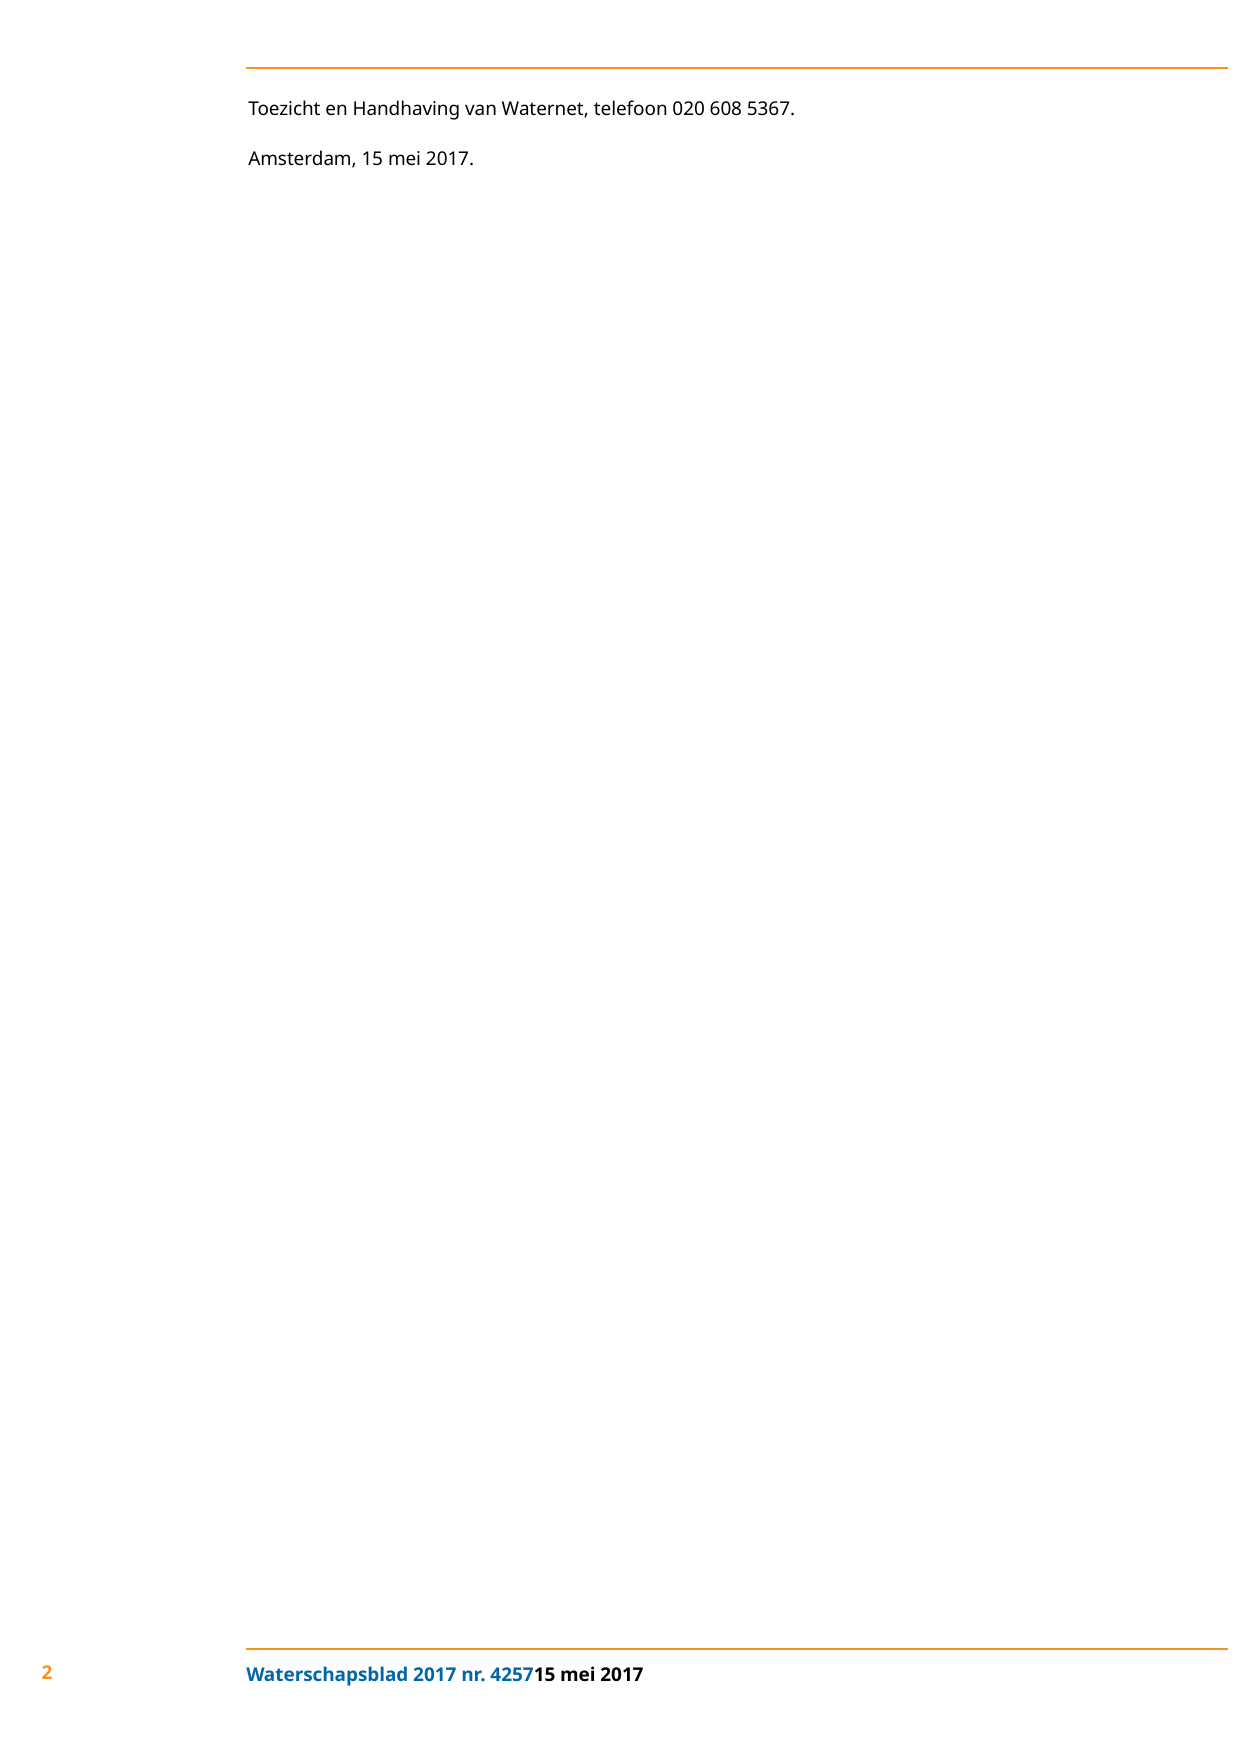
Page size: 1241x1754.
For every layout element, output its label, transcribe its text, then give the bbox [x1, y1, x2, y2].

text Toezicht en Handhaving van Waternet, telefoon 020 608 5367. [248, 95, 1152, 121]
picture [41, 47, 231, 172]
text Amsterdam, 15 mei 2017. [248, 145, 1152, 171]
